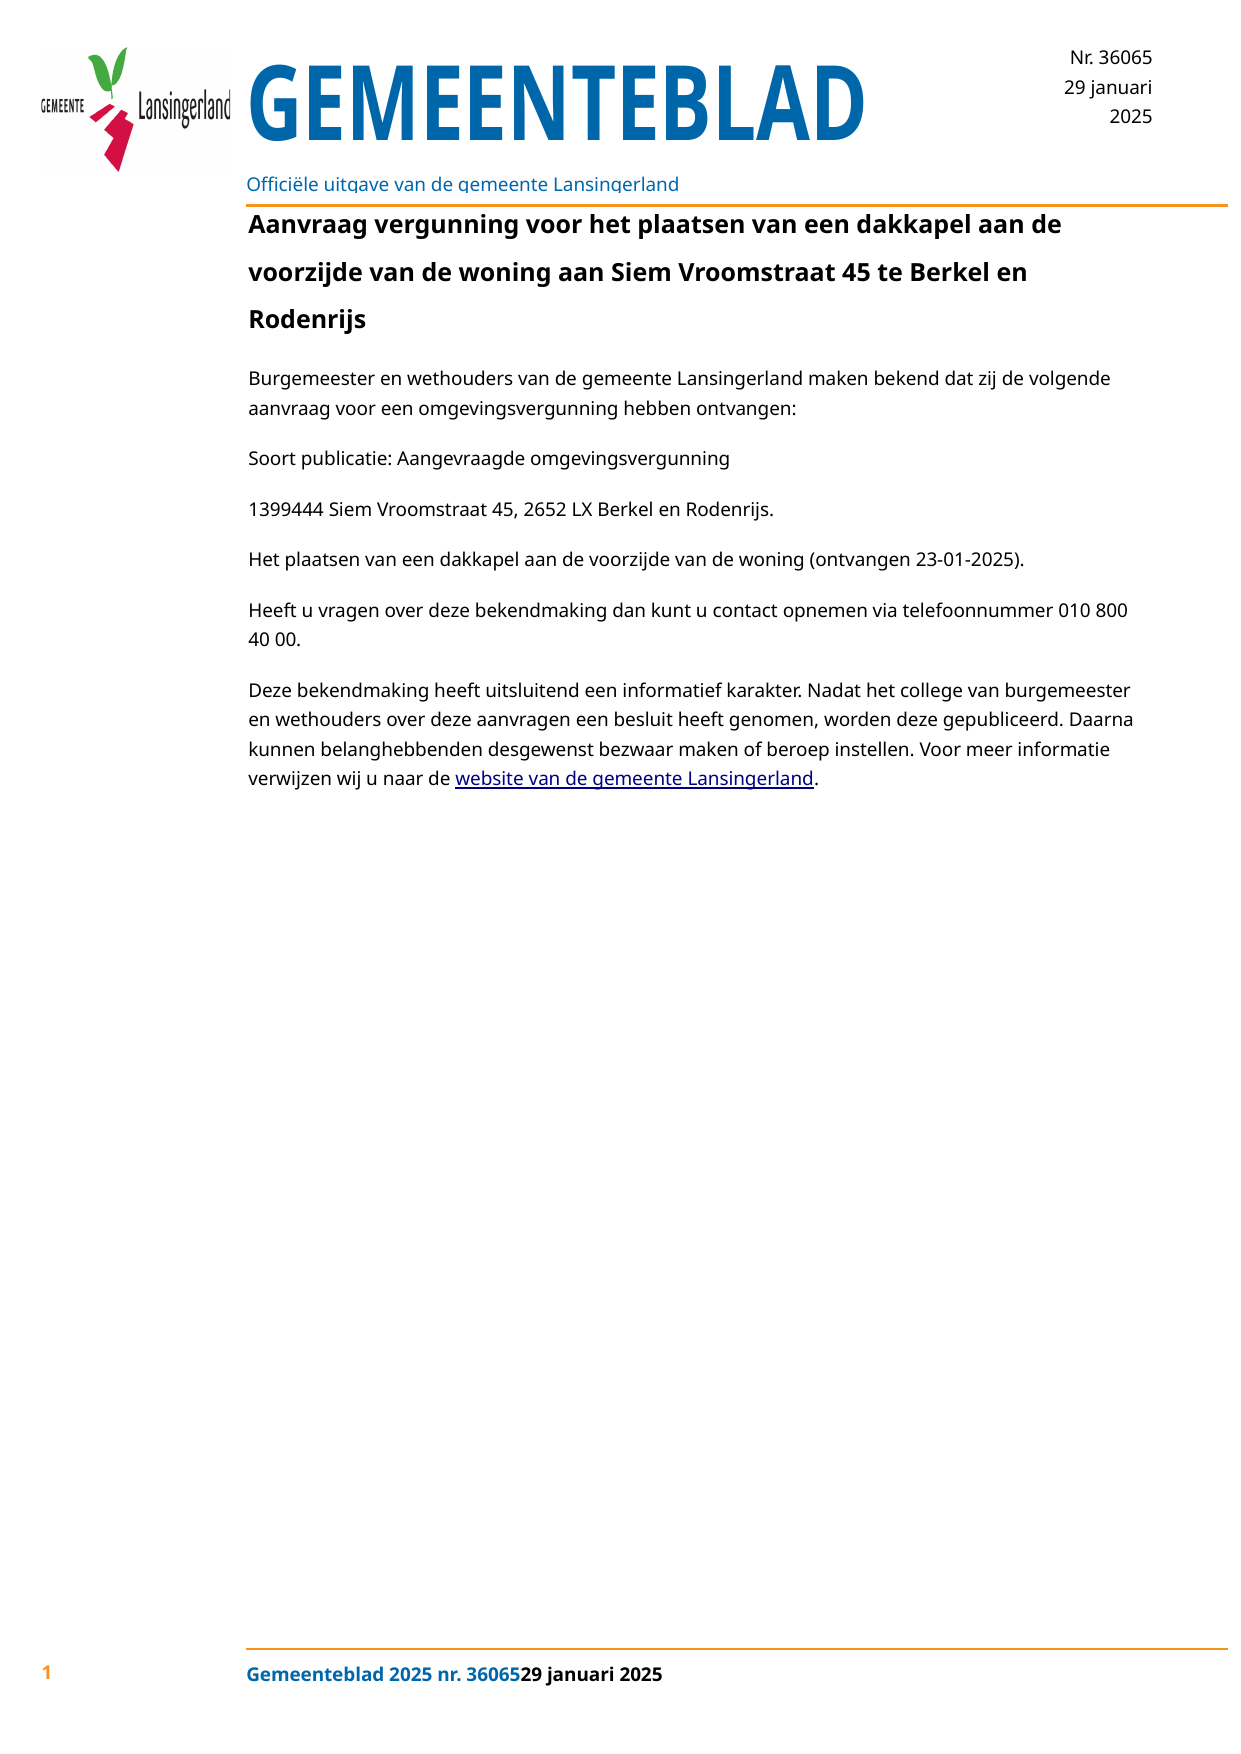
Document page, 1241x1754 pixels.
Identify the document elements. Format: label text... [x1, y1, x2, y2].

text Deze bekendmaking heeft uitsluitend een informatief karakter. Nadat het college van burgemeester en wethouders over deze aanvragen een besluit heeft genomen, worden deze gepubliceerd. Daarna kunnen belanghebbenden desgewenst bezwaar maken of beroep instellen. Voor meer informatie verwijzen wij u naar de website van de gemeente Lansingerland. [248, 677, 1152, 791]
picture [41, 47, 231, 172]
text Heeft u vragen over deze bekendmaking dan kunt u contact opnemen via telefoonnummer 010 800 40 00. [248, 597, 1152, 652]
text Het plaatsen van een dakkapel aan de voorzijde van de woning (ontvangen 23-01-2025). [248, 546, 1152, 572]
text 1399444 Siem Vroomstraat 45, 2652 LX Berkel en Rodenrijs. [248, 496, 1152, 522]
text Aanvraag vergunning voor het plaatsen van een dakkapel aan de voorzijde van de woning aan Siem Vroomstraat 45 te Berkel en Rodenrijs [248, 207, 1152, 336]
text Soort publicatie: Aangevraagde omgevingsvergunning [248, 446, 1152, 471]
text Burgemeester en wethouders van de gemeente Lansingerland maken bekend dat zij de volgende aanvraag voor een omgevingsvergunning hebben ontvangen: [248, 366, 1152, 421]
